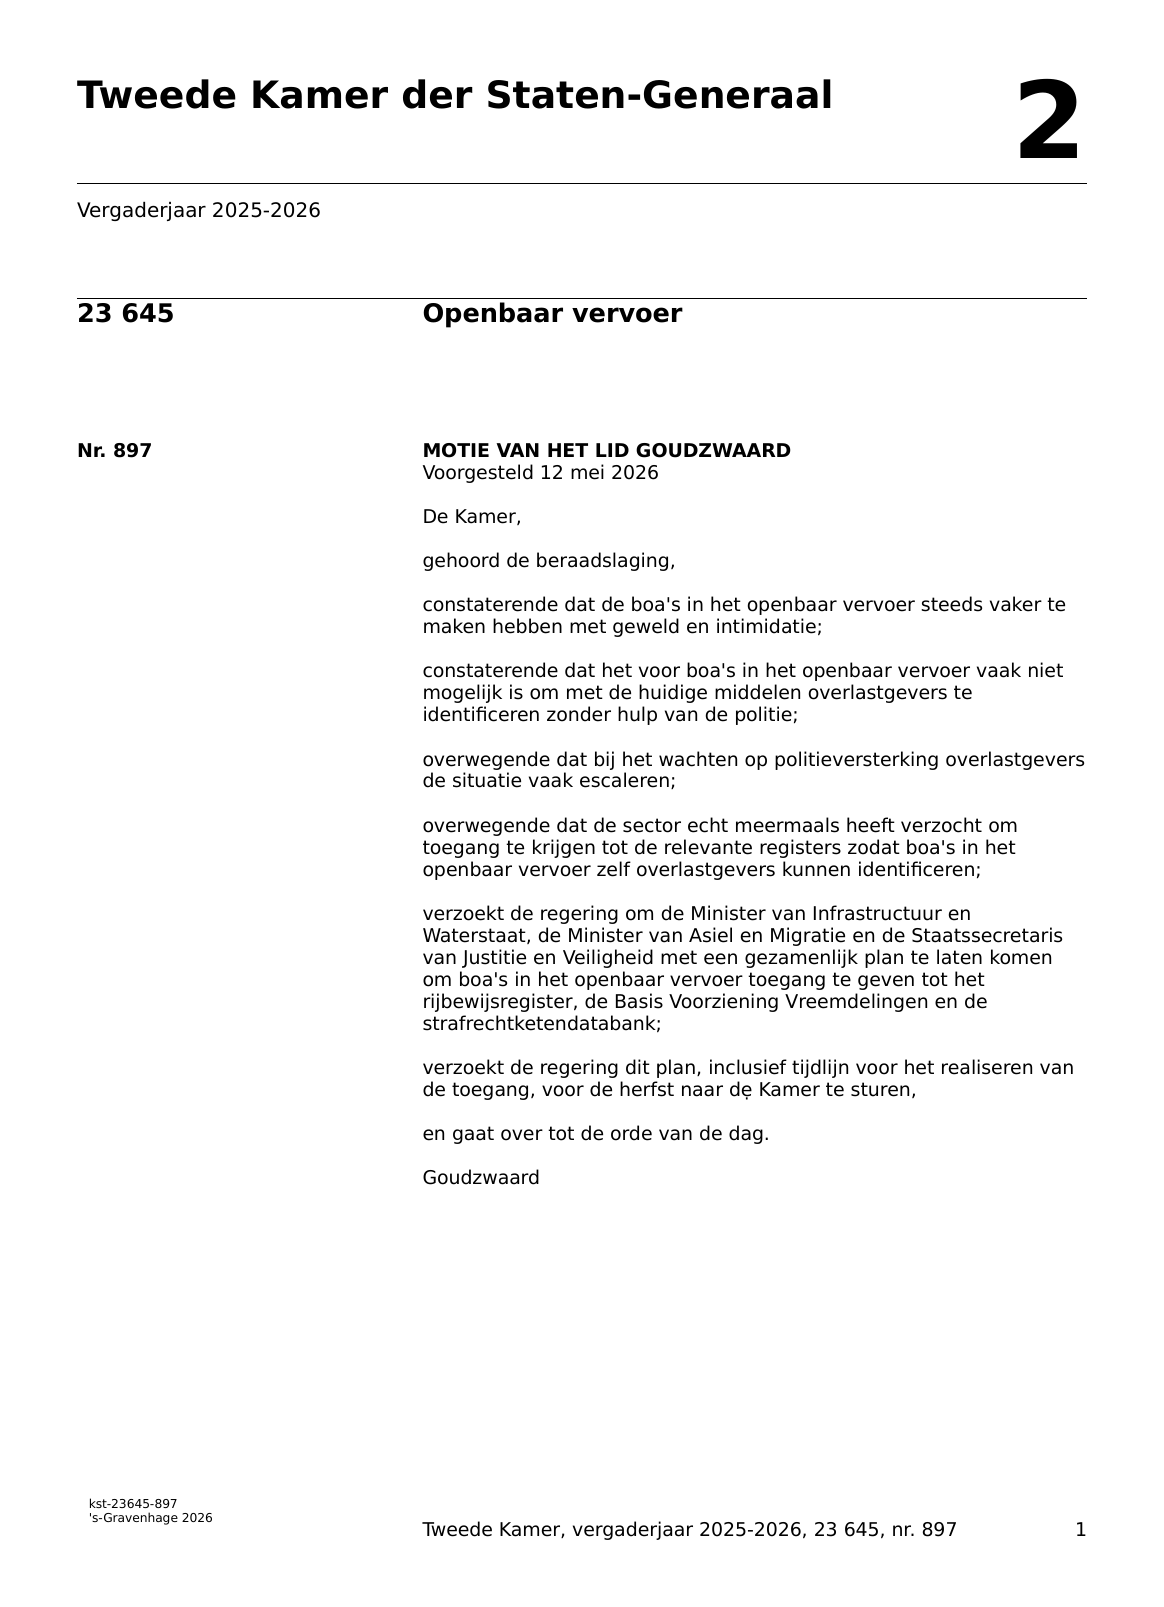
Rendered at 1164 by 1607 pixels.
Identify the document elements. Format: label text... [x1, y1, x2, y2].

text gehoord de beraadslaging, [422, 550, 1087, 572]
text De Kamer, [422, 506, 1087, 528]
table_cell Vergaderjaar 2025-2026 [77, 184, 1087, 298]
text verzoekt de regering dit plan, inclusief tijdlijn voor het realiseren van de toegang, voor de herfst naar dẹ Kamer te sturen, [422, 1057, 1087, 1101]
table_header Tweede Kamer der Staten-Generaal [77, 59, 886, 183]
text constaterende dat het voor boa's in het openbaar vervoer vaak niet mogelijk is om met de huidige middelen overlastgevers te identificeren zonder hulp van de politie; [422, 660, 1087, 726]
text kst-23645-897 [88, 1497, 323, 1511]
text Voorgesteld 12 mei 2026 [422, 462, 1087, 484]
subtitle Nr. 897 MOTIE VAN HET LID GOUDZWAARD [77, 440, 1087, 462]
subtitle 23 645 Openbaar vervoer [77, 299, 1087, 329]
text en gaat over tot de orde van de dag. [422, 1123, 1087, 1145]
text verzoekt de regering om de Minister van Infrastructuur en Waterstaat, de Minister van Asiel en Migratie en de Staatssecretaris van Justitie en Veiligheid met een gezamenlijk plan te laten komen om boa's in het openbaar vervoer toegang te geven tot het rijbewijsregister, de Basis Voorziening Vreemdelingen en de strafrechtketendatabank; [422, 903, 1087, 1034]
text overwegende dat bij het wachten op politieversterking overlastgevers de situatie vaak escaleren; [422, 748, 1087, 792]
text overwegende dat de sector echt meermaals heeft verzocht om toegang te krijgen tot de relevante registers zodat boa's in het openbaar vervoer zelf overlastgevers kunnen identificeren; [422, 814, 1087, 881]
text Goudzwaard [422, 1167, 1087, 1189]
text constaterende dat de boa's in het openbaar vervoer steeds vaker te maken hebben met geweld en intimidatie; [422, 594, 1087, 638]
text 's-Gravenhage 2026 [88, 1511, 323, 1525]
table_header 2 [886, 59, 1087, 183]
